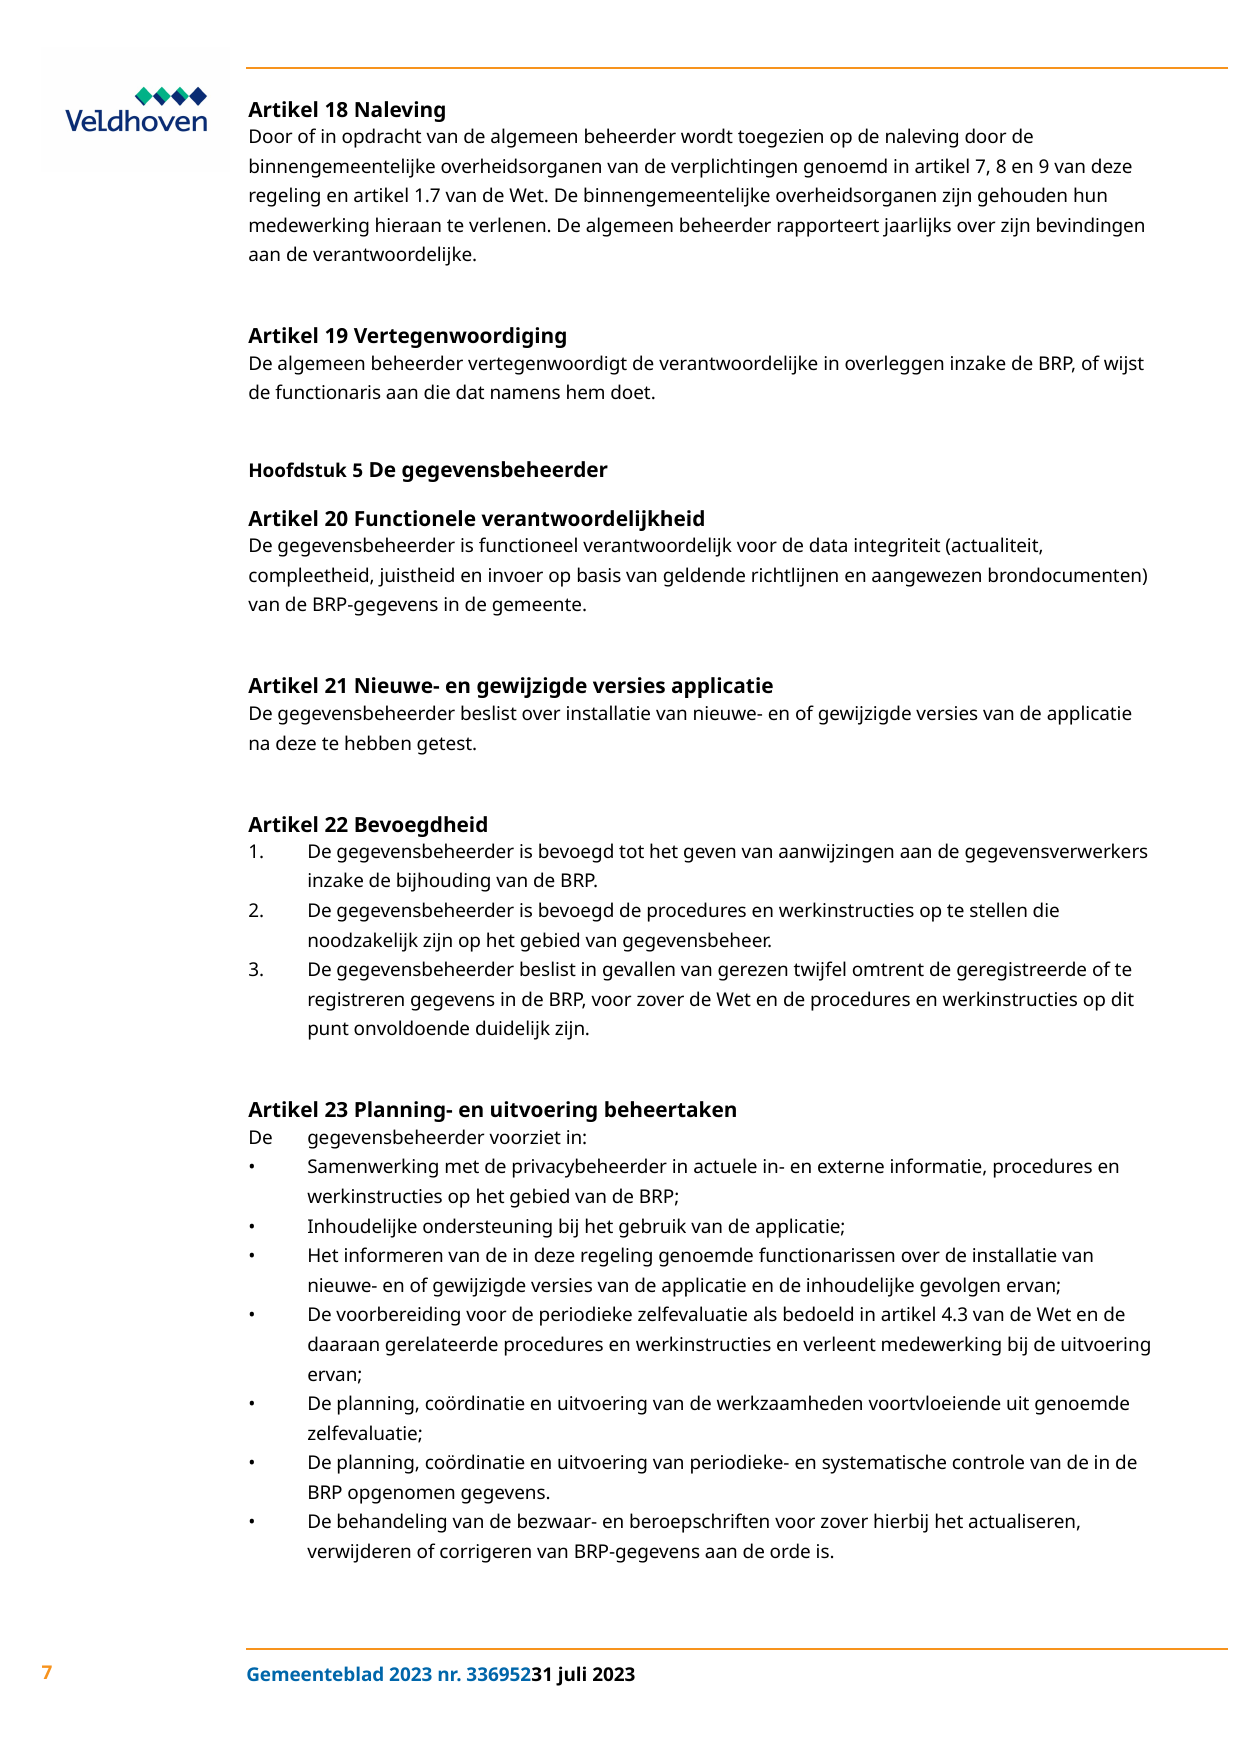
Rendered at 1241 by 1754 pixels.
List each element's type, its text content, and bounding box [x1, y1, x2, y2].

text De gegevensbeheerder is functioneel verantwoordelijk voor de data integriteit (actualiteit, compleetheid, juistheid en invoer op basis van geldende richtlijnen en aangewezen brondocumenten) van de BRP-gegevens in de gemeente. [248, 532, 1152, 617]
list De gegevensbeheerder beslist in gevallen van gerezen twijfel omtrent de geregistreerde of te registreren gegevens in de BRP, voor zover de Wet en de procedures en werkinstructies op dit punt onvoldoende duidelijk zijn. [248, 956, 1152, 1041]
text Artikel 21 Nieuwe- en gewijzigde versies applicatie [248, 672, 1152, 700]
list De planning, coördinatie en uitvoering van de werkzaamheden voortvloeiende uit genoemde zelfevaluatie; [248, 1390, 1152, 1446]
text Artikel 22 Bevoegdheid [248, 810, 1152, 838]
text Artikel 20 Functionele verantwoordelijkheid [248, 504, 1152, 532]
list De voorbereiding voor de periodieke zelfevaluatie als bedoeld in artikel 4.3 van de Wet en de daaraan gerelateerde procedures en werkinstructies en verleent medewerking bij de uitvoering ervan; [248, 1302, 1152, 1386]
list De planning, coördinatie en uitvoering van periodieke- en systematische controle van de in de BRP opgenomen gegevens. [248, 1449, 1152, 1505]
text Artikel 23 Planning- en uitvoering beheertaken [248, 1096, 1152, 1124]
text De gegevensbeheerder beslist over installatie van nieuwe- en of gewijzigde versies van de applicatie na deze te hebben getest. [248, 700, 1152, 755]
text De algemeen beheerder vertegenwoordigt de verantwoordelijke in overleggen inzake de BRP, of wijst de functionaris aan die dat namens hem doet. [248, 350, 1152, 405]
text Artikel 19 Vertegenwoordiging [248, 322, 1152, 350]
text Hoofdstuk 5 De gegevensbeheerder [248, 455, 1152, 483]
list gegevensbeheerder voorziet in: [248, 1124, 1152, 1150]
text Artikel 18 Naleving [248, 95, 1152, 123]
text Door of in opdracht van de algemeen beheerder wordt toegezien op de naleving door de binnengemeentelijke overheidsorganen van de verplichtingen genoemd in artikel 7, 8 en 9 van deze regeling en artikel 1.7 van de Wet. De binnengemeentelijke overheidsorganen zijn gehouden hun medewerking hieraan te verlenen. De algemeen beheerder rapporteert jaarlijks over zijn bevindingen aan de verantwoordelijke. [248, 123, 1152, 267]
picture [41, 47, 231, 172]
list Inhoudelijke ondersteuning bij het gebruik van de applicatie; [248, 1213, 1152, 1238]
list Het informeren van de in deze regeling genoemde functionarissen over de installatie van nieuwe- en of gewijzigde versies van de applicatie en de inhoudelijke gevolgen ervan; [248, 1242, 1152, 1298]
list De gegevensbeheerder is bevoegd tot het geven van aanwijzingen aan de gegevensverwerkers inzake de bijhouding van de BRP. [248, 838, 1152, 893]
list Samenwerking met de privacybeheerder in actuele in- en externe informatie, procedures en werkinstructies op het gebied van de BRP; [248, 1154, 1152, 1209]
list De gegevensbeheerder is bevoegd de procedures en werkinstructies op te stellen die noodzakelijk zijn op het gebied van gegevensbeheer. [248, 897, 1152, 953]
list De behandeling van de bezwaar- en beroepschriften voor zover hierbij het actualiseren, verwijderen of corrigeren van BRP-gegevens aan de orde is. [248, 1509, 1152, 1564]
